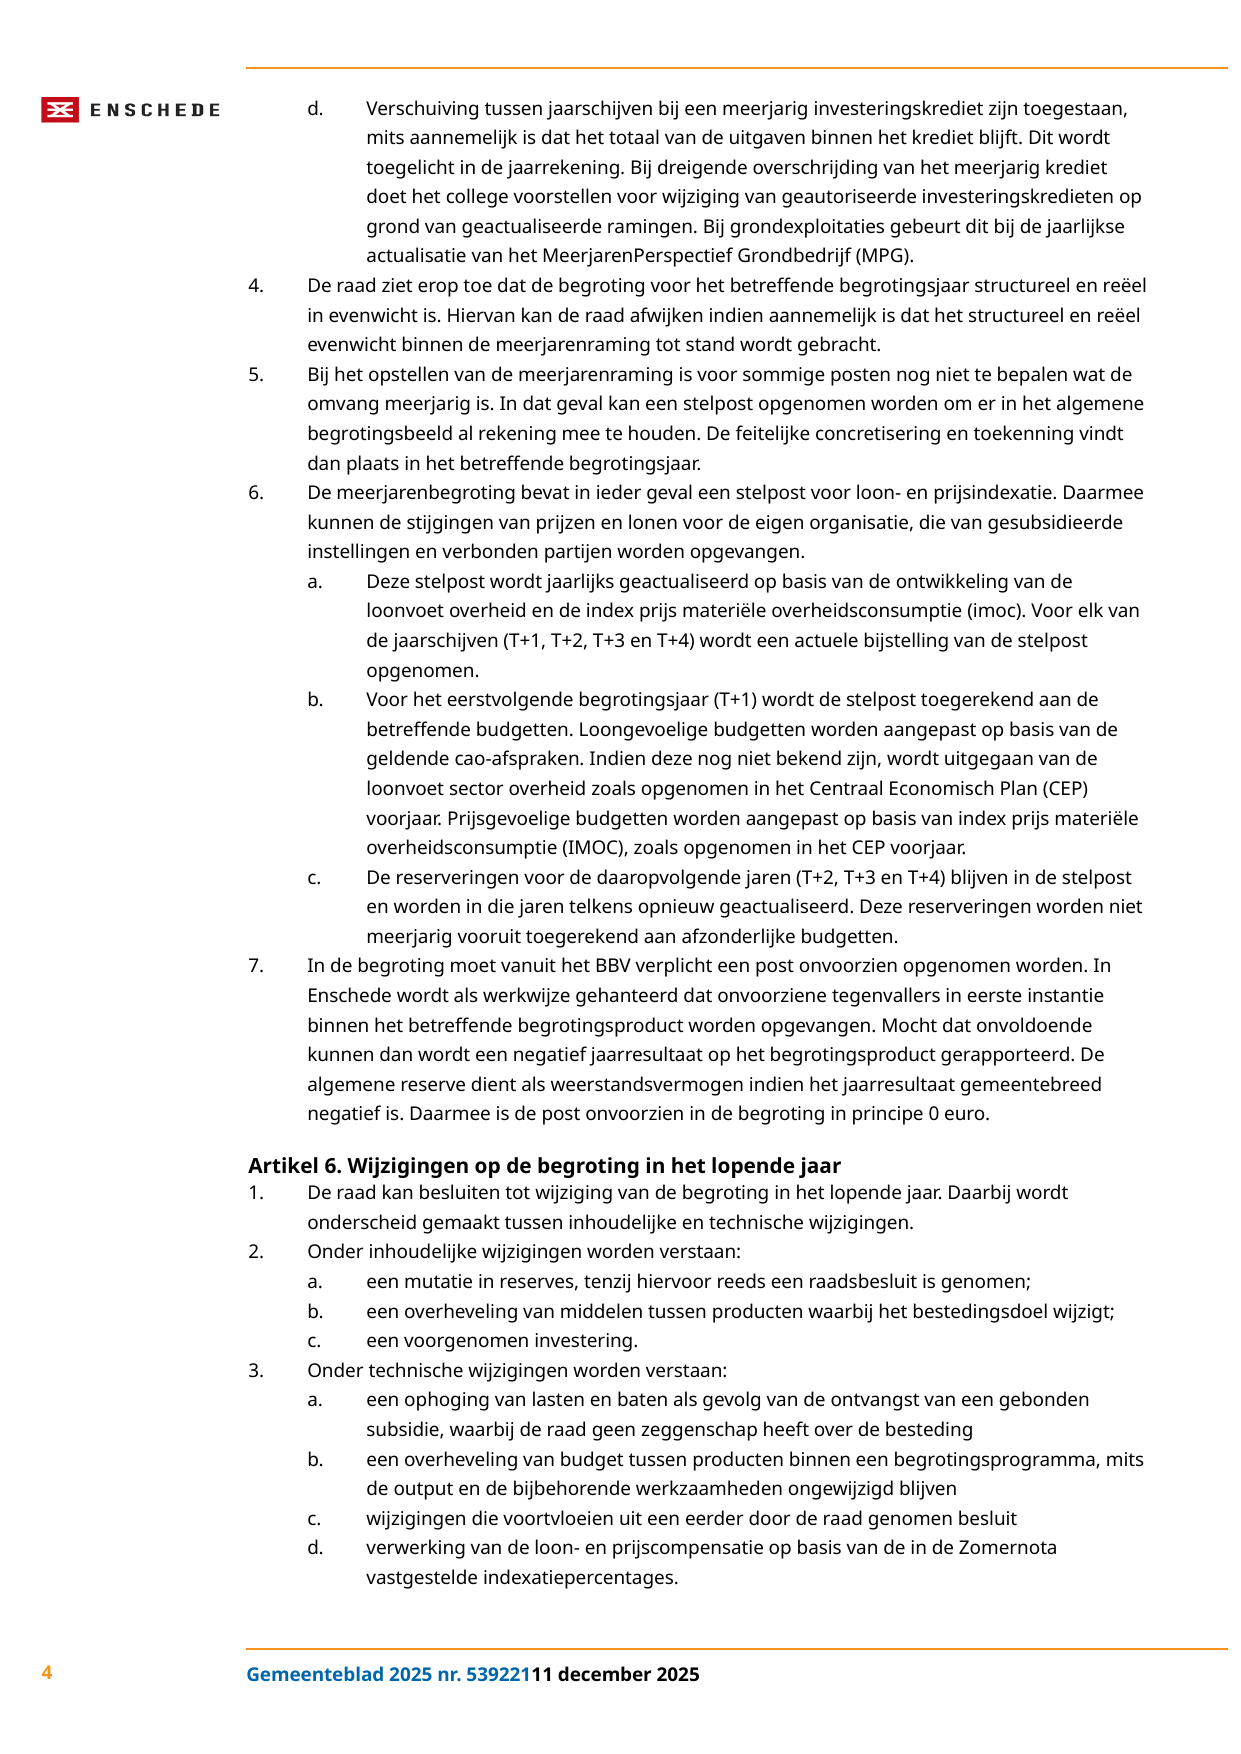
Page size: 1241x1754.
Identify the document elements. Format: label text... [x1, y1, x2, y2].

list Deze stelpost wordt jaarlijks geactualiseerd op basis van de ontwikkeling van de loonvoet overheid en de index prijs materiële overheidsconsumptie (imoc). Voor elk van de jaarschijven (T+1, T+2, T+3 en T+4) wordt een actuele bijstelling van de stelpost opgenomen. [307, 568, 1152, 683]
list een overheveling van budget tussen producten binnen een begrotingsprogramma, mits de output en de bijbehorende werkzaamheden ongewijzigd blijven [307, 1446, 1152, 1501]
list In de begroting moet vanuit het BBV verplicht een post onvoorzien opgenomen worden. In Enschede wordt als werkwijze gehanteerd dat onvoorziene tegenvallers in eerste instantie binnen het betreffende begrotingsproduct worden opgevangen. Mocht dat onvoldoende kunnen dan wordt een negatief jaarresultaat op het begrotingsproduct gerapporteerd. De algemene reserve dient als weerstandsvermogen indien het jaarresultaat gemeentebreed negatief is. Daarmee is de post onvoorzien in de begroting in principe 0 euro. [248, 953, 1152, 1126]
list Onder inhoudelijke wijzigingen worden verstaan: [248, 1239, 1152, 1264]
picture [41, 47, 231, 172]
text Artikel 6. Wijzigingen op de begroting in het lopende jaar [248, 1151, 1152, 1179]
list een mutatie in reserves, tenzij hiervoor reeds een raadsbesluit is genomen; [307, 1268, 1152, 1294]
list Voor het eerstvolgende begrotingsjaar (T+1) wordt de stelpost toegerekend aan de betreffende budgetten. Loongevoelige budgetten worden aangepast op basis van de geldende cao-afspraken. Indien deze nog niet bekend zijn, wordt uitgegaan van de loonvoet sector overheid zoals opgenomen in het Centraal Economisch Plan (CEP) voorjaar. Prijsgevoelige budgetten worden aangepast op basis van index prijs materiële overheidsconsumptie (IMOC), zoals opgenomen in het CEP voorjaar. [307, 686, 1152, 860]
list verwerking van de loon- en prijscompensatie op basis van de in de Zomernota vastgestelde indexatiepercentages. [307, 1534, 1152, 1590]
list wijzigingen die voortvloeien uit een eerder door de raad genomen besluit [307, 1505, 1152, 1531]
list Onder technische wijzigingen worden verstaan: [248, 1357, 1152, 1383]
list De meerjarenbegroting bevat in ieder geval een stelpost voor loon- en prijsindexatie. Daarmee kunnen de stijgingen van prijzen en lonen voor de eigen organisatie, die van gesubsidieerde instellingen en verbonden partijen worden opgevangen. [248, 479, 1152, 564]
list De raad kan besluiten tot wijziging van de begroting in het lopende jaar. Daarbij wordt onderscheid gemaakt tussen inhoudelijke en technische wijzigingen. [248, 1179, 1152, 1235]
list een overheveling van middelen tussen producten waarbij het bestedingsdoel wijzigt; [307, 1298, 1152, 1323]
list De reserveringen voor de daaropvolgende jaren (T+2, T+3 en T+4) blijven in de stelpost en worden in die jaren telkens opnieuw geactualiseerd. Deze reserveringen worden niet meerjarig vooruit toegerekend aan afzonderlijke budgetten. [307, 864, 1152, 949]
list Verschuiving tussen jaarschijven bij een meerjarig investeringskrediet zijn toegestaan, mits aannemelijk is dat het totaal van de uitgaven binnen het krediet blijft. Dit wordt toegelicht in de jaarrekening. Bij dreigende overschrijding van het meerjarig krediet doet het college voorstellen voor wijziging van geautoriseerde investeringskredieten op grond van geactualiseerde ramingen. Bij grondexploitaties gebeurt dit bij de jaarlijkse actualisatie van het MeerjarenPerspectief Grondbedrijf (MPG). [307, 95, 1152, 268]
list een ophoging van lasten en baten als gevolg van de ontvangst van een gebonden subsidie, waarbij de raad geen zeggenschap heeft over de besteding [307, 1387, 1152, 1442]
list De raad ziet erop toe dat de begroting voor het betreffende begrotingsjaar structureel en reëel in evenwicht is. Hiervan kan de raad afwijken indien aannemelijk is dat het structureel en reëel evenwicht binnen de meerjarenraming tot stand wordt gebracht. [248, 272, 1152, 357]
list Bij het opstellen van de meerjarenraming is voor sommige posten nog niet te bepalen wat de omvang meerjarig is. In dat geval kan een stelpost opgenomen worden om er in het algemene begrotingsbeeld al rekening mee te houden. De feitelijke concretisering en toekenning vindt dan plaats in het betreffende begrotingsjaar. [248, 361, 1152, 476]
list een voorgenomen investering. [307, 1327, 1152, 1353]
